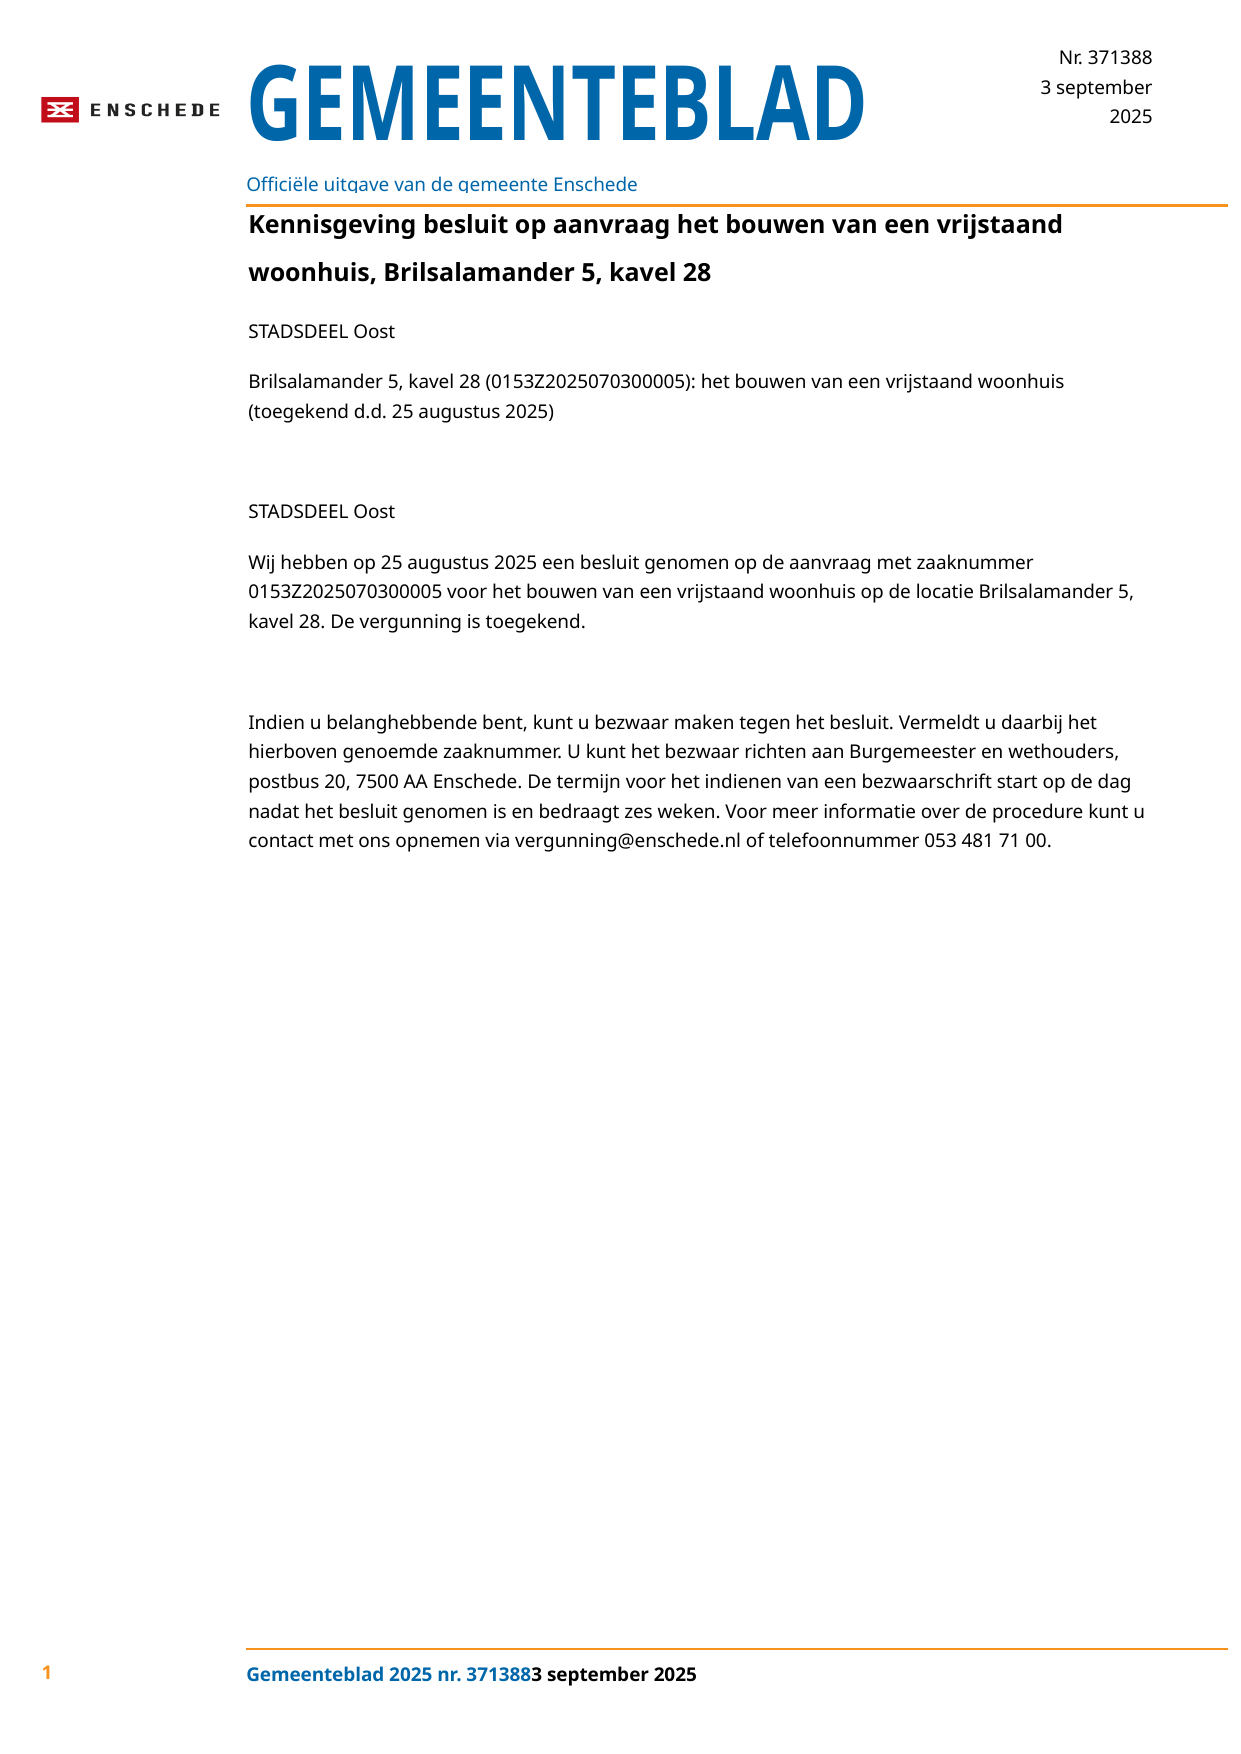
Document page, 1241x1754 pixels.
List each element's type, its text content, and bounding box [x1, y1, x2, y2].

text Kennisgeving besluit op aanvraag het bouwen van een vrijstaand woonhuis, Brilsalamander 5, kavel 28 [248, 207, 1152, 288]
text Wij hebben op 25 augustus 2025 een besluit genomen op de aanvraag met zaaknummer 0153Z2025070300005 voor het bouwen van een vrijstaand woonhuis op de locatie Brilsalamander 5, kavel 28. De vergunning is toegekend. [248, 549, 1152, 634]
picture [41, 47, 231, 172]
text STADSDEEL Oost [248, 499, 1152, 524]
text STADSDEEL Oost [248, 318, 1152, 344]
text Brilsalamander 5, kavel 28 (0153Z2025070300005): het bouwen van een vrijstaand woonhuis (toegekend d.d. 25 augustus 2025) [248, 368, 1152, 424]
text Indien u belanghebbende bent, kunt u bezwaar maken tegen het besluit. Vermeldt u daarbij het hierboven genoemde zaaknummer. U kunt het bezwaar richten aan Burgemeester en wethouders, postbus 20, 7500 AA Enschede. De termijn voor het indienen van een bezwaarschrift start op de dag nadat het besluit genomen is en bedraagt zes weken. Voor meer informatie over de procedure kunt u contact met ons opnemen via vergunning@enschede.nl of telefoonnummer 053 481 71 00. [248, 709, 1152, 853]
